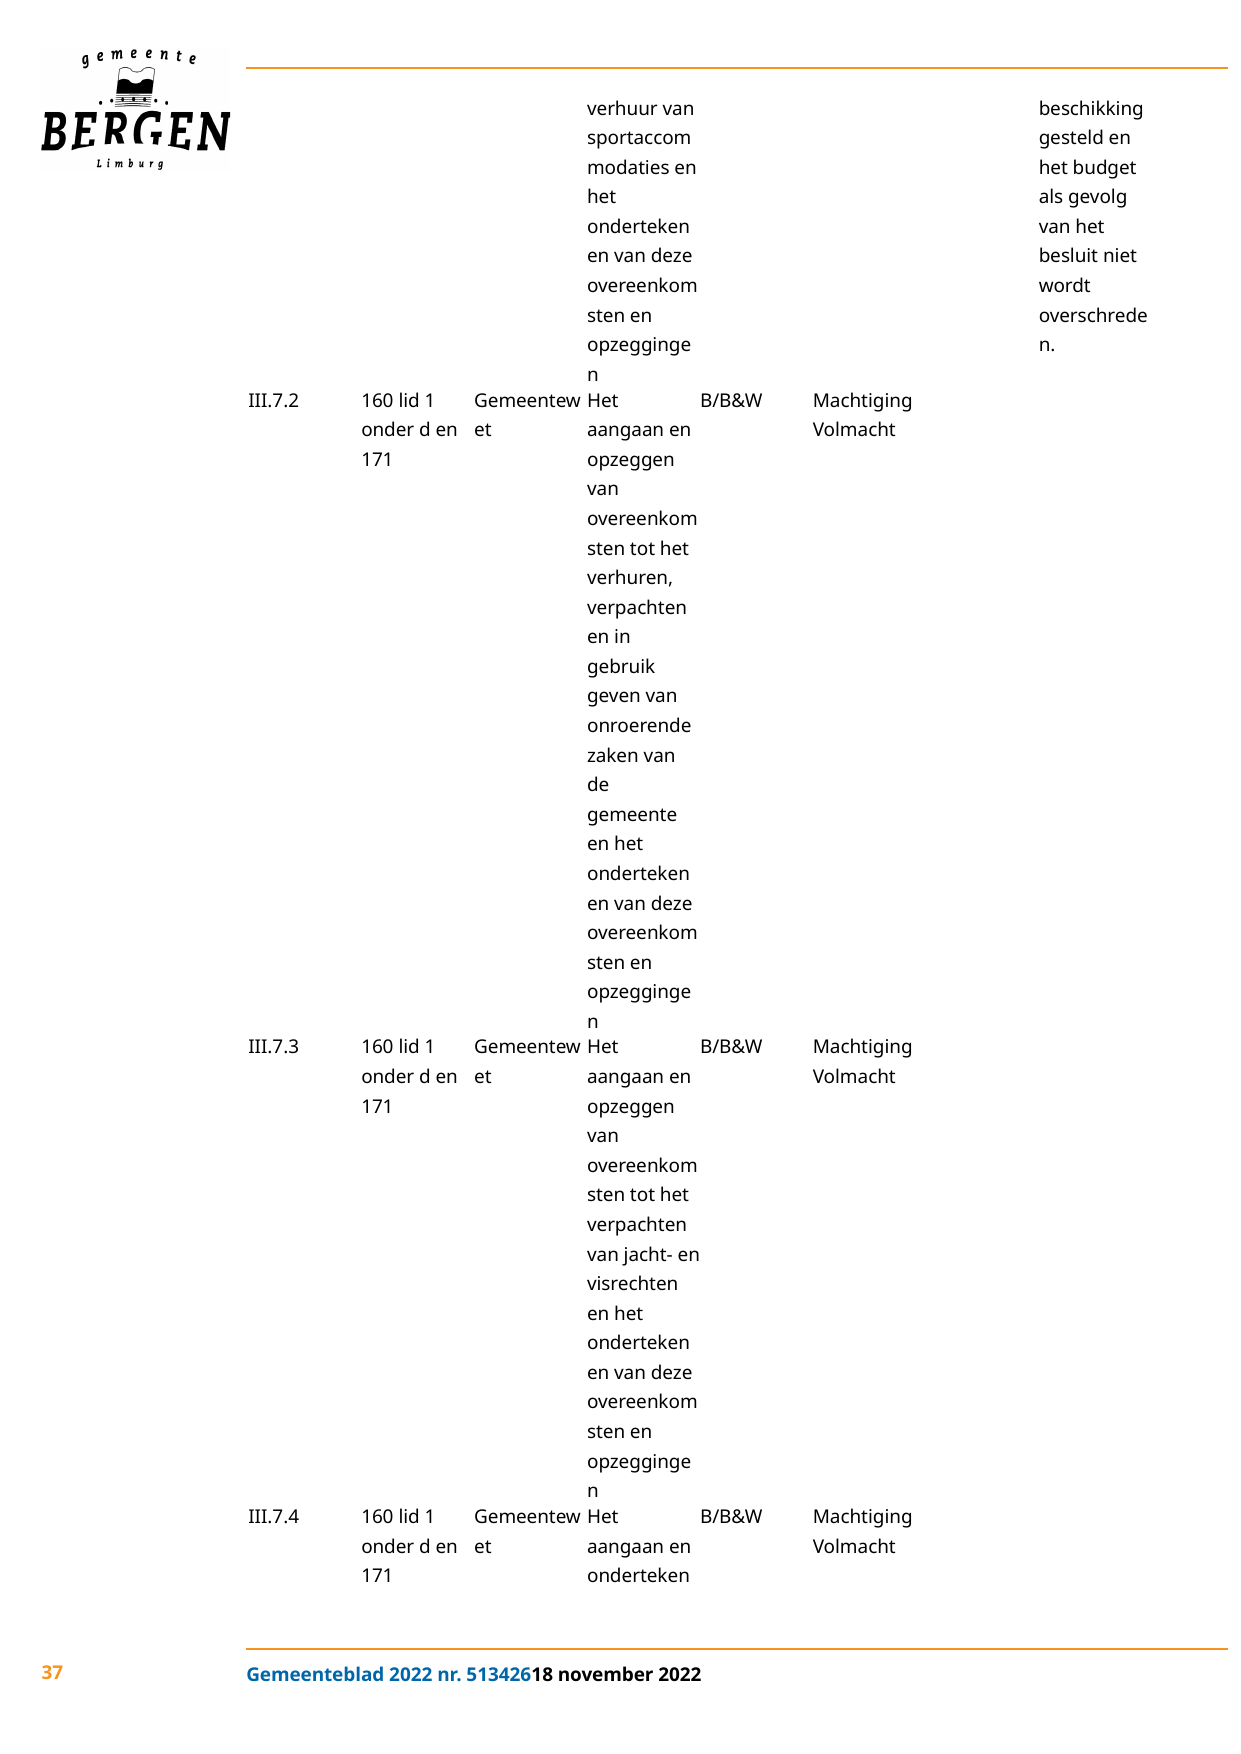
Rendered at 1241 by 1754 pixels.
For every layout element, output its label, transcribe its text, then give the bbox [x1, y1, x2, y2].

table_cell III.7.3 [248, 1034, 361, 1503]
picture [41, 47, 231, 172]
table_cell [361, 95, 474, 387]
table_cell [248, 95, 361, 387]
table_cell Machtiging Volmacht [813, 1503, 926, 1588]
table_cell 160 lid 1 onder d en 171 [361, 1034, 474, 1503]
table_cell [1039, 1503, 1152, 1588]
table_cell III.7.4 [248, 1503, 361, 1588]
table_cell Het aangaan en opzeggen van overeenkomsten tot het verpachten van jacht- en visrechten en het ondertekenen van deze overeenkomsten en opzeggingen [587, 1034, 700, 1503]
table_cell Gemeentewet [474, 1503, 587, 1588]
table_cell [700, 95, 813, 387]
table_cell [1039, 1034, 1152, 1503]
table_cell [926, 1034, 1038, 1503]
table_cell [926, 387, 1038, 1034]
table_cell [813, 95, 926, 387]
table_cell 160 lid 1 onder d en 171 [361, 387, 474, 1034]
table_cell 160 lid 1 onder d en 171 [361, 1503, 474, 1588]
table_cell B/B&W [700, 1503, 813, 1588]
table_cell Gemeentewet [474, 387, 587, 1034]
table_cell Het aangaan en onderteken [587, 1503, 700, 1588]
table_cell B/B&W [700, 1034, 813, 1503]
table_cell [926, 95, 1038, 387]
table_cell Gemeentewet [474, 1034, 587, 1503]
table_cell beschikking gesteld en het budget als gevolg van het besluit niet wordt overschreden. [1039, 95, 1152, 387]
table_cell B/B&W [700, 387, 813, 1034]
table_cell [474, 95, 587, 387]
table_cell Het aangaan en opzeggen van overeenkomsten tot het verhuren, verpachten en in gebruik geven van onroerende zaken van de gemeente en het ondertekenen van deze overeenkomsten en opzeggingen [587, 387, 700, 1034]
table_cell Machtiging Volmacht [813, 1034, 926, 1503]
table_cell Machtiging Volmacht [813, 387, 926, 1034]
table_cell III.7.2 [248, 387, 361, 1034]
table_cell [1039, 387, 1152, 1034]
table_cell [926, 1503, 1038, 1588]
table_cell verhuur van sportaccommodaties en het ondertekenen van deze overeenkomsten en opzeggingen [587, 95, 700, 387]
